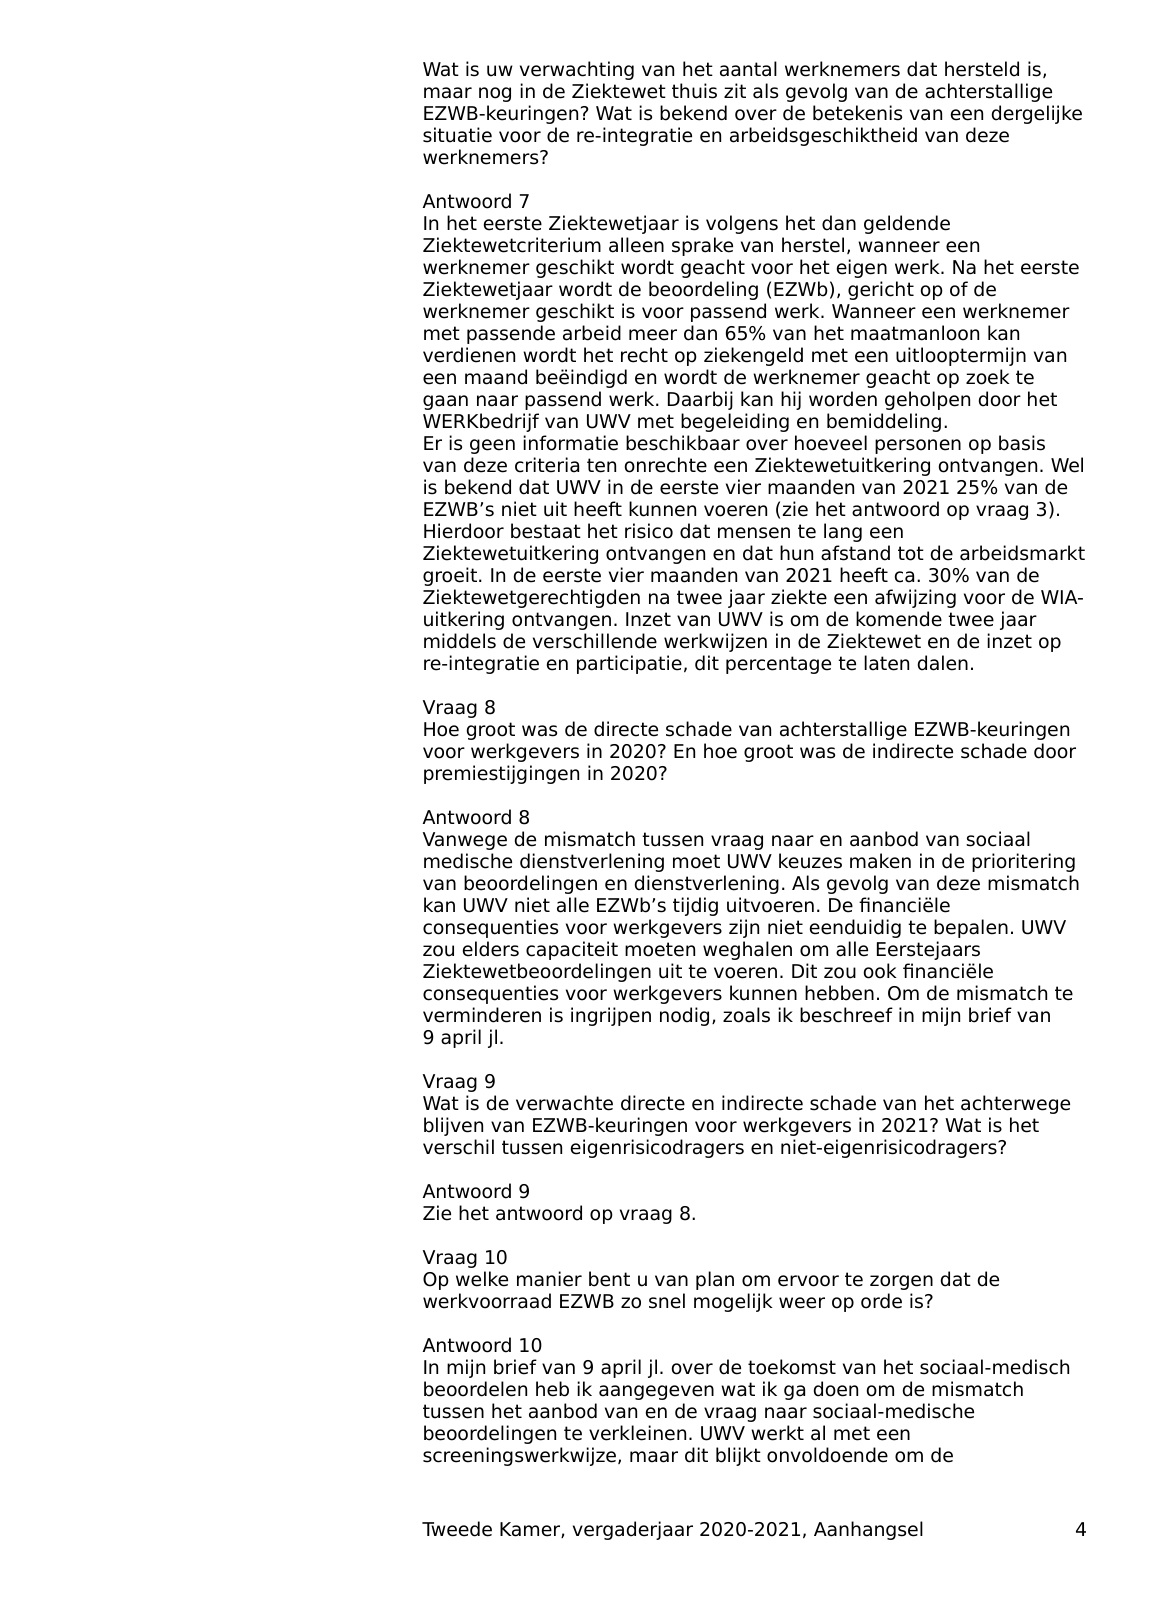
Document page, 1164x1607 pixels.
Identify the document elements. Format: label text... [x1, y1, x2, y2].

text Hoe groot was de directe schade van achterstallige EZWB-keuringen voor werkgevers in 2020? En hoe groot was de indirecte schade door premiestijgingen in 2020? [422, 719, 1087, 785]
text Wat is de verwachte directe en indirecte schade van het achterwege blijven van EZWB-keuringen voor werkgevers in 2021? Wat is het verschil tussen eigenrisicodragers en niet-eigenrisicodragers? [422, 1093, 1087, 1159]
text Zie het antwoord op vraag 8. [422, 1203, 1087, 1225]
text Vraag 10 [422, 1247, 1087, 1269]
text Vanwege de mismatch tussen vraag naar en aanbod van sociaal medische dienstverlening moet UWV keuzes maken in de prioritering van beoordelingen en dienstverlening. Als gevolg van deze mismatch kan UWV niet alle EZWb’s tijdig uitvoeren. De financiële consequenties voor werkgevers zijn niet eenduidig te bepalen. UWV zou elders capaciteit moeten weghalen om alle Eerstejaars Ziektewetbeoordelingen uit te voeren. Dit zou ook financiële consequenties voor werkgevers kunnen hebben. Om de mismatch te verminderen is ingrijpen nodig, zoals ik beschreef in mijn brief van 9 april jl. [422, 829, 1087, 1049]
text Wat is uw verwachting van het aantal werknemers dat hersteld is, maar nog in de Ziektewet thuis zit als gevolg van de achterstallige EZWB-keuringen? Wat is bekend over de betekenis van een dergelijke situatie voor de re-integratie en arbeidsgeschiktheid van deze werknemers? [422, 59, 1087, 169]
text Er is geen informatie beschikbaar over hoeveel personen op basis van deze criteria ten onrechte een Ziektewetuitkering ontvangen. Wel is bekend dat UWV in de eerste vier maanden van 2021 25% van de EZWB’s niet uit heeft kunnen voeren (zie het antwoord op vraag 3). Hierdoor bestaat het risico dat mensen te lang een Ziektewetuitkering ontvangen en dat hun afstand tot de arbeidsmarkt groeit. In de eerste vier maanden van 2021 heeft ca. 30% van de Ziektewetgerechtigden na twee jaar ziekte een afwijzing voor de WIA-uitkering ontvangen. Inzet van UWV is om de komende twee jaar middels de verschillende werkwijzen in de Ziektewet en de inzet op re-integratie en participatie, dit percentage te laten dalen. [422, 433, 1087, 675]
text In het eerste Ziektewetjaar is volgens het dan geldende Ziektewetcriterium alleen sprake van herstel, wanneer een werknemer geschikt wordt geacht voor het eigen werk. Na het eerste Ziektewetjaar wordt de beoordeling (EZWb), gericht op of de werknemer geschikt is voor passend werk. Wanneer een werknemer met passende arbeid meer dan 65% van het maatmanloon kan verdienen wordt het recht op ziekengeld met een uitlooptermijn van een maand beëindigd en wordt de werknemer geacht op zoek te gaan naar passend werk. Daarbij kan hij worden geholpen door het WERKbedrijf van UWV met begeleiding en bemiddeling. [422, 213, 1087, 433]
text Antwoord 8 [422, 807, 1087, 829]
text Vraag 9 [422, 1071, 1087, 1093]
text Antwoord 10 [422, 1335, 1087, 1357]
text Antwoord 9 [422, 1181, 1087, 1203]
text In mijn brief van 9 april jl. over de toekomst van het sociaal-medisch beoordelen heb ik aangegeven wat ik ga doen om de mismatch tussen het aanbod van en de vraag naar sociaal-medische beoordelingen te verkleinen. UWV werkt al met een screeningswerkwijze, maar dit blijkt onvoldoende om de [422, 1357, 1087, 1467]
text Antwoord 7 [422, 191, 1087, 213]
text Vraag 8 [422, 697, 1087, 719]
text Op welke manier bent u van plan om ervoor te zorgen dat de werkvoorraad EZWB zo snel mogelijk weer op orde is? [422, 1269, 1087, 1313]
